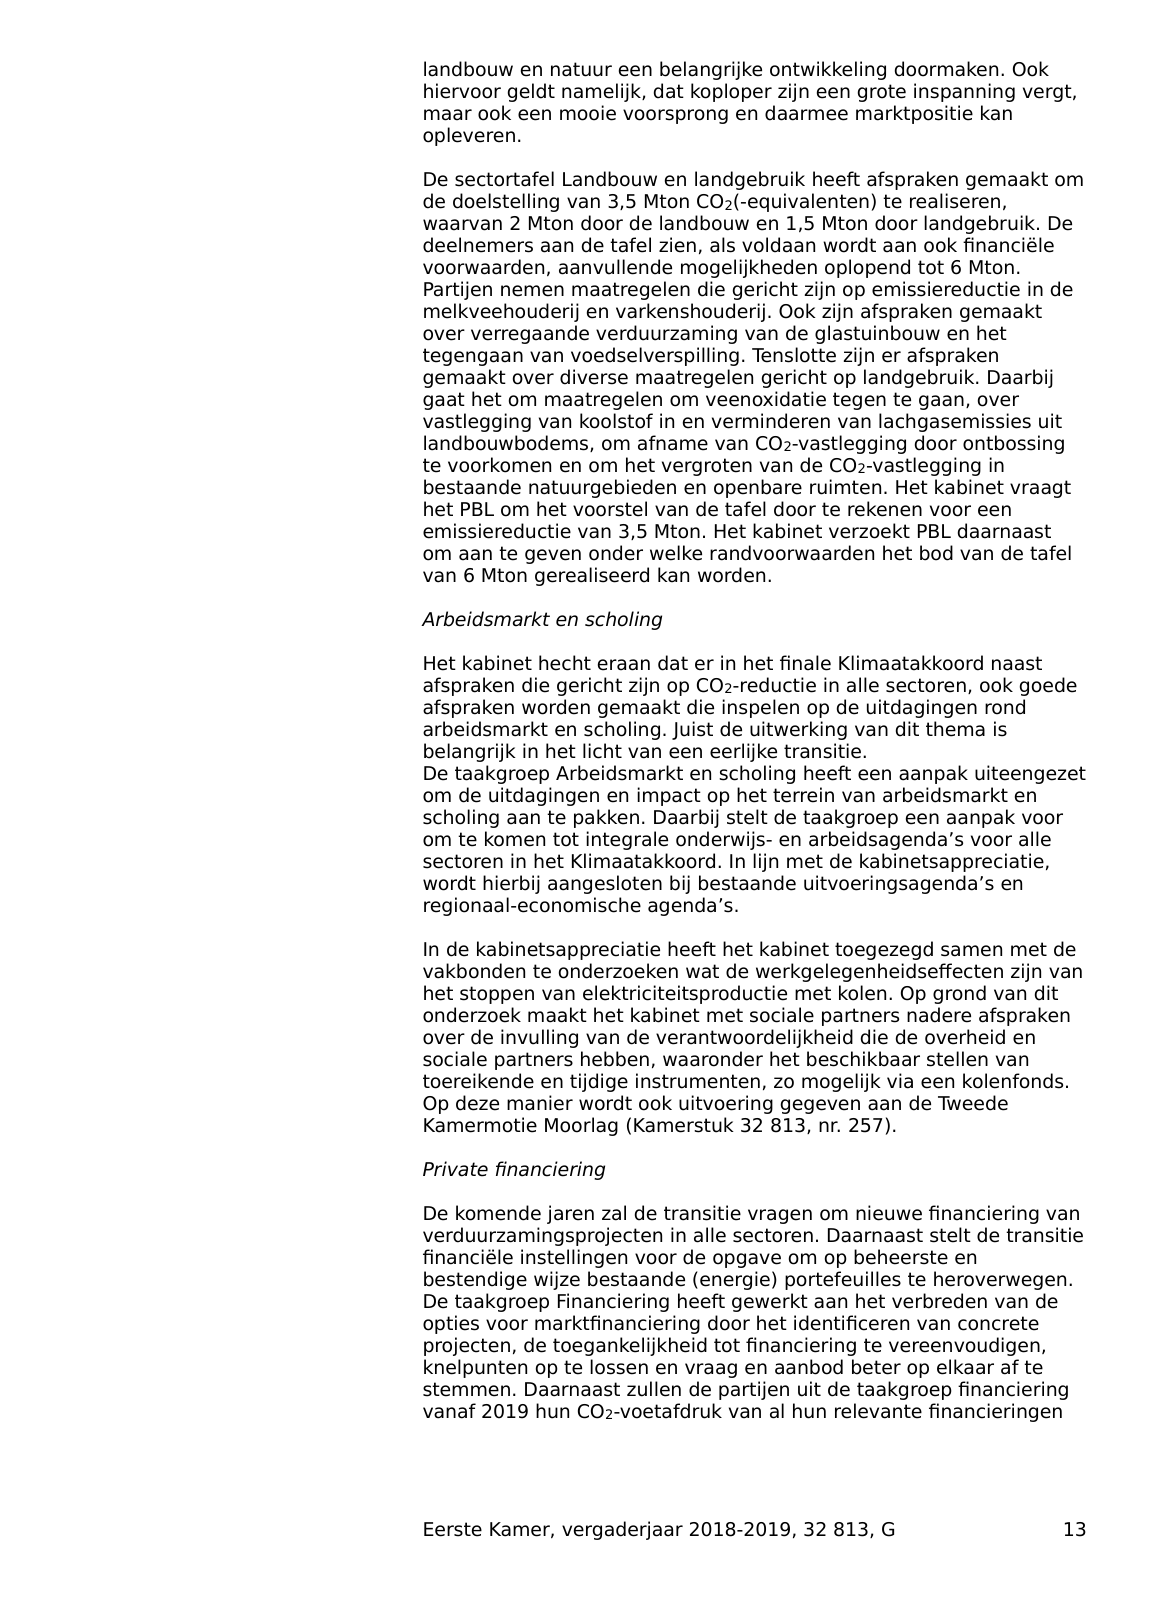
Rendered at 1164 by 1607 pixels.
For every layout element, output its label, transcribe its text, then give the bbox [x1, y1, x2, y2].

subtitle Private financiering [422, 1159, 1087, 1181]
text In de kabinetsappreciatie heeft het kabinet toegezegd samen met de vakbonden te onderzoeken wat de werkgelegenheidseffecten zijn van het stoppen van elektriciteitsproductie met kolen. Op grond van dit onderzoek maakt het kabinet met sociale partners nadere afspraken over de invulling van de verantwoordelijkheid die de overheid en sociale partners hebben, waaronder het beschikbaar stellen van toereikende en tijdige instrumenten, zo mogelijk via een kolenfonds. Op deze manier wordt ook uitvoering gegeven aan de Tweede Kamermotie Moorlag (Kamerstuk 32 813, nr. 257). [422, 939, 1087, 1137]
text De komende jaren zal de transitie vragen om nieuwe financiering van verduurzamingsprojecten in alle sectoren. Daarnaast stelt de transitie financiële instellingen voor de opgave om op beheerste en bestendige wijze bestaande (energie) portefeuilles te heroverwegen. De taakgroep Financiering heeft gewerkt aan het verbreden van de opties voor marktfinanciering door het identificeren van concrete projecten, de toegankelijkheid tot financiering te vereenvoudigen, knelpunten op te lossen en vraag en aanbod beter op elkaar af te stemmen. Daarnaast zullen de partijen uit de taakgroep financiering vanaf 2019 hun CO2-voetafdruk van al hun relevante financieringen [422, 1203, 1087, 1423]
text Het kabinet hecht eraan dat er in het finale Klimaatakkoord naast afspraken die gericht zijn op CO2-reductie in alle sectoren, ook goede afspraken worden gemaakt die inspelen op de uitdagingen rond arbeidsmarkt en scholing. Juist de uitwerking van dit thema is belangrijk in het licht van een eerlijke transitie. [422, 653, 1087, 763]
text De taakgroep Arbeidsmarkt en scholing heeft een aanpak uiteengezet om de uitdagingen en impact op het terrein van arbeidsmarkt en scholing aan te pakken. Daarbij stelt de taakgroep een aanpak voor om te komen tot integrale onderwijs- en arbeidsagenda’s voor alle sectoren in het Klimaatakkoord. In lijn met de kabinetsappreciatie, wordt hierbij aangesloten bij bestaande uitvoeringsagenda’s en regionaal-economische agenda’s. [422, 763, 1087, 917]
subtitle Arbeidsmarkt en scholing [422, 609, 1087, 631]
text landbouw en natuur een belangrijke ontwikkeling doormaken. Ook hiervoor geldt namelijk, dat koploper zijn een grote inspanning vergt, maar ook een mooie voorsprong en daarmee marktpositie kan opleveren. [422, 59, 1087, 147]
text De sectortafel Landbouw en landgebruik heeft afspraken gemaakt om de doelstelling van 3,5 Mton CO2(-equivalenten) te realiseren, waarvan 2 Mton door de landbouw en 1,5 Mton door landgebruik. De deelnemers aan de tafel zien, als voldaan wordt aan ook financiële voorwaarden, aanvullende mogelijkheden oplopend tot 6 Mton. Partijen nemen maatregelen die gericht zijn op emissiereductie in de melkveehouderij en varkenshouderij. Ook zijn afspraken gemaakt over verregaande verduurzaming van de glastuinbouw en het tegengaan van voedselverspilling. Tenslotte zijn er afspraken gemaakt over diverse maatregelen gericht op landgebruik. Daarbij gaat het om maatregelen om veenoxidatie tegen te gaan, over vastlegging van koolstof in en verminderen van lachgasemissies uit landbouwbodems, om afname van CO2-vastlegging door ontbossing te voorkomen en om het vergroten van de CO2-vastlegging in bestaande natuurgebieden en openbare ruimten. Het kabinet vraagt het PBL om het voorstel van de tafel door te rekenen voor een emissiereductie van 3,5 Mton. Het kabinet verzoekt PBL daarnaast om aan te geven onder welke randvoorwaarden het bod van de tafel van 6 Mton gerealiseerd kan worden. [422, 169, 1087, 587]
